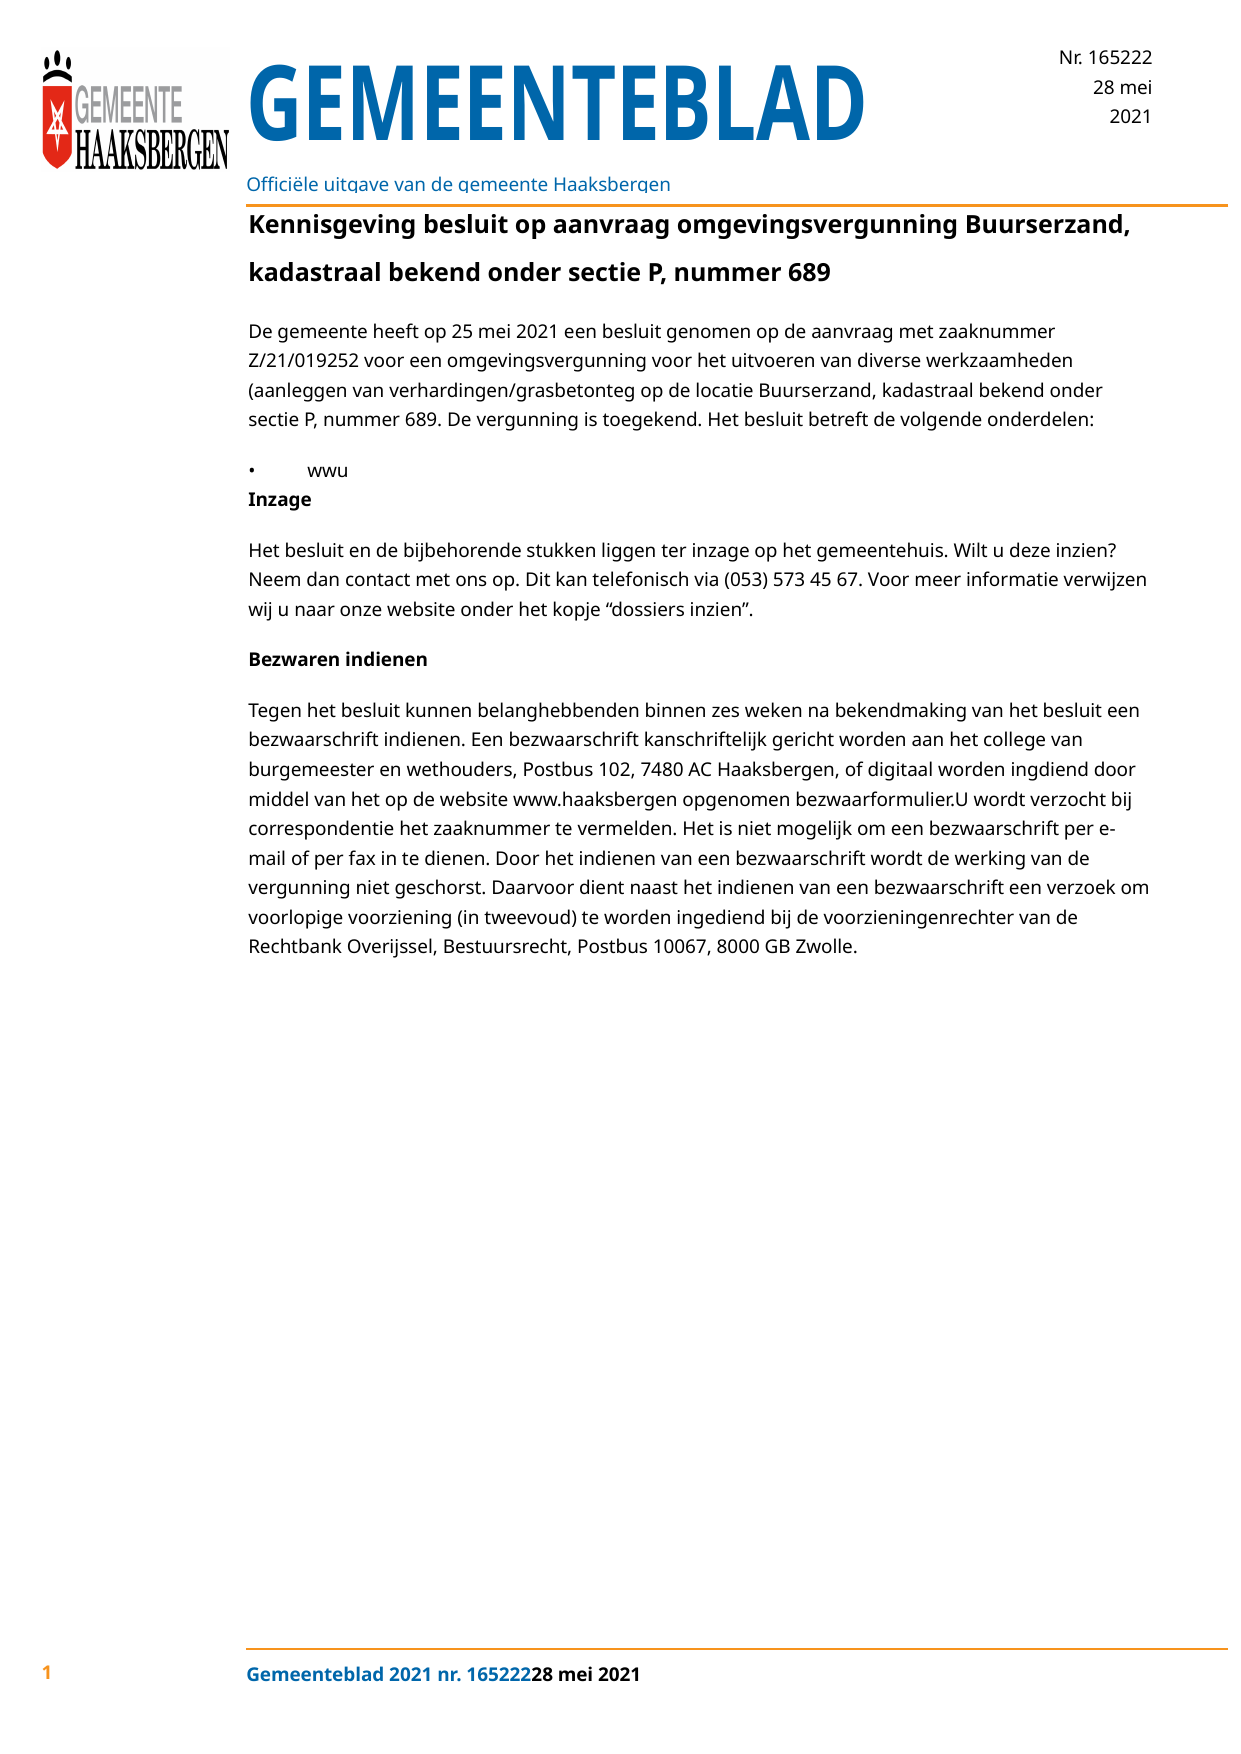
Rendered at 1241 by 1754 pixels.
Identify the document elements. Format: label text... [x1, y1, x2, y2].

picture [41, 47, 231, 172]
text Tegen het besluit kunnen belanghebbenden binnen zes weken na bekendmaking van het besluit een bezwaarschrift indienen. Een bezwaarschrift kanschriftelijk gericht worden aan het college van burgemeester en wethouders, Postbus 102, 7480 AC Haaksbergen, of digitaal worden ingdiend door middel van het op de website www.haaksbergen opgenomen bezwaarformulier.U wordt verzocht bij correspondentie het zaaknummer te vermelden. Het is niet mogelijk om een bezwaarschrift per e-mail of per fax in te dienen. Door het indienen van een bezwaarschrift wordt de werking van de vergunning niet geschorst. Daarvoor dient naast het indienen van een bezwaarschrift een verzoek om voorlopige voorziening (in tweevoud) te worden ingediend bij de voorzieningenrechter van de Rechtbank Overijssel, Bestuursrecht, Postbus 10067, 8000 GB Zwolle. [248, 697, 1152, 959]
list wwu [248, 457, 1152, 483]
text Bezwaren indienen [248, 647, 1152, 672]
text Het besluit en de bijbehorende stukken liggen ter inzage op het gemeentehuis. Wilt u deze inzien? Neem dan contact met ons op. Dit kan telefonisch via (053) 573 45 67. Voor meer informatie verwijzen wij u naar onze website onder het kopje “dossiers inzien”. [248, 537, 1152, 622]
text De gemeente heeft op 25 mei 2021 een besluit genomen op de aanvraag met zaaknummer Z/21/019252 voor een omgevingsvergunning voor het uitvoeren van diverse werkzaamheden (aanleggen van verhardingen/grasbetonteg op de locatie Buurserzand, kadastraal bekend onder sectie P, nummer 689. De vergunning is toegekend. Het besluit betreft de volgende onderdelen: [248, 318, 1152, 432]
text Inzage [248, 487, 1152, 512]
text Kennisgeving besluit op aanvraag omgevingsvergunning Buurserzand, kadastraal bekend onder sectie P, nummer 689 [248, 207, 1152, 288]
